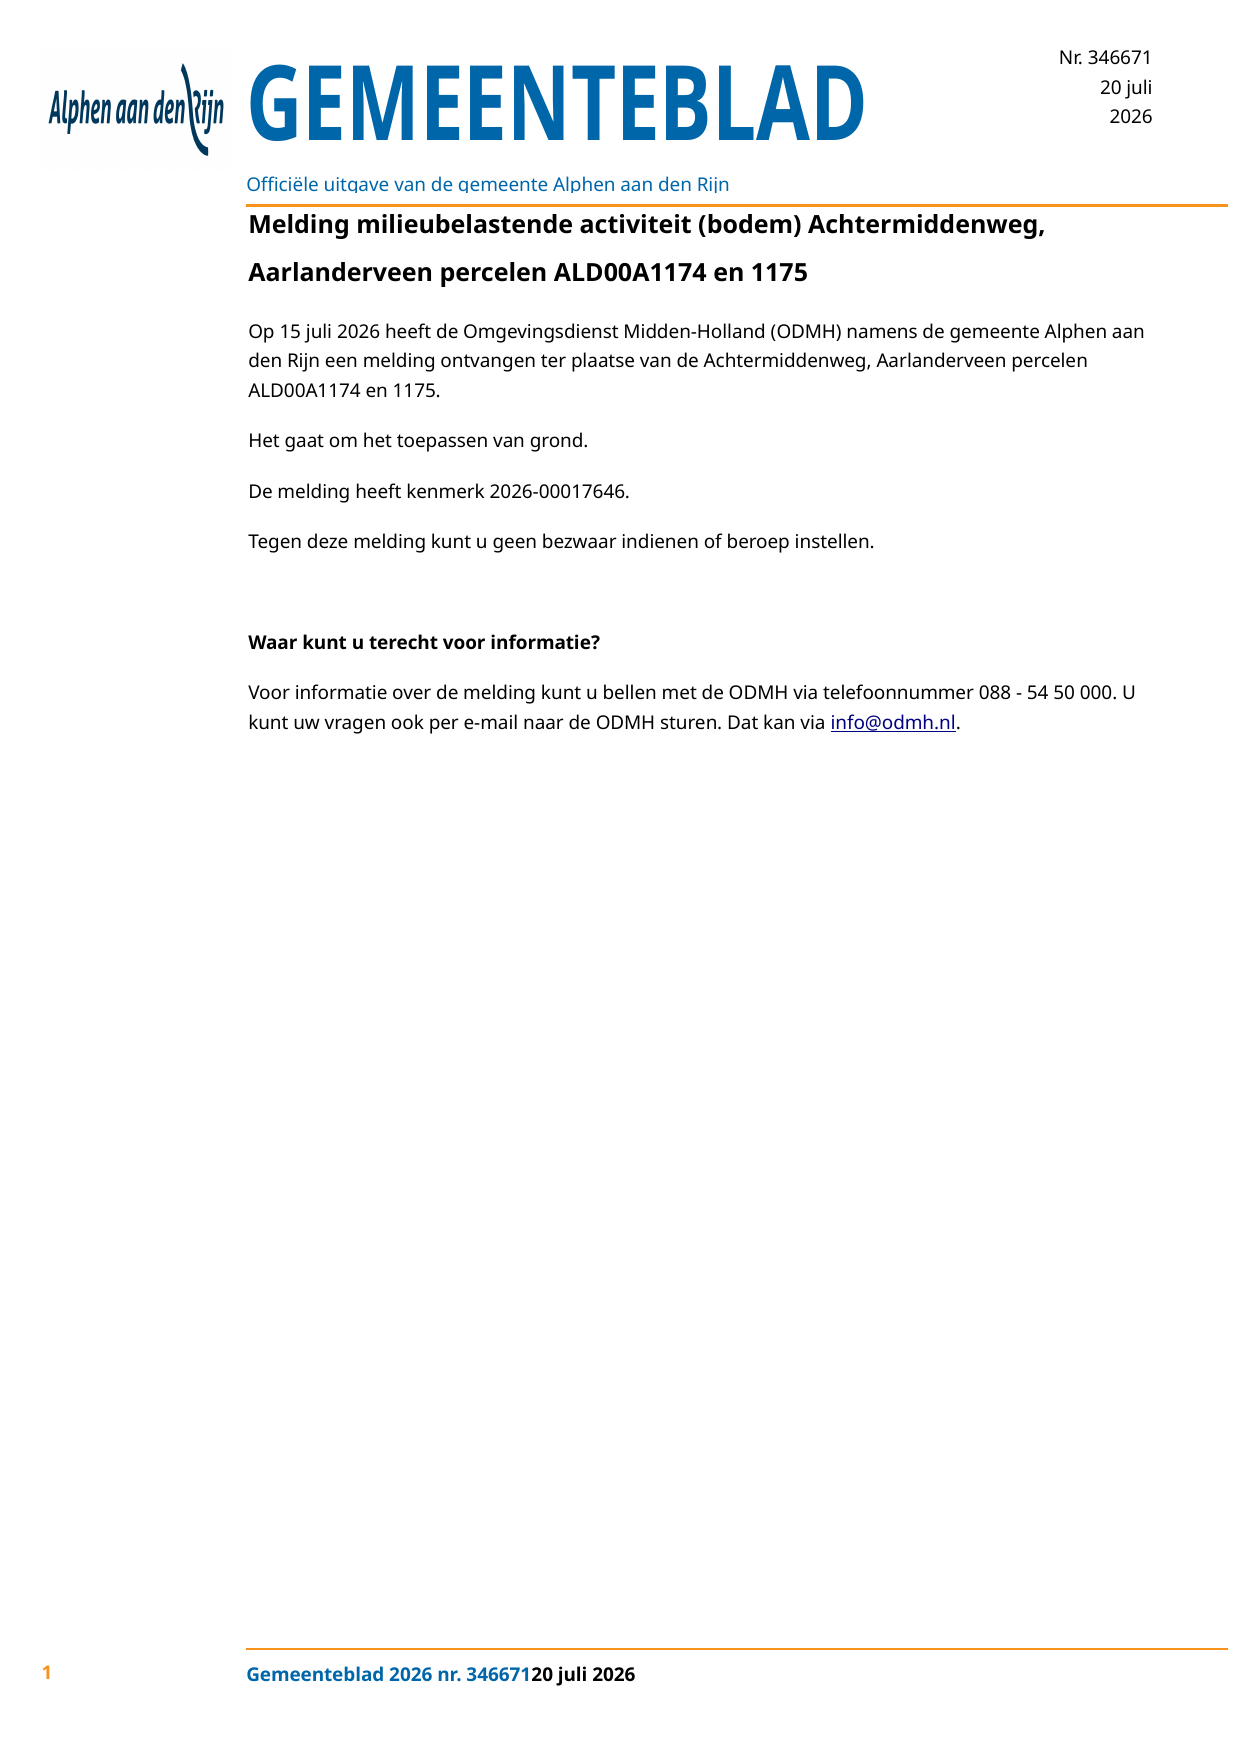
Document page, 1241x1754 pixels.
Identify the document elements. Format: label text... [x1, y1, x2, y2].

text Op 15 juli 2026 heeft de Omgevingsdienst Midden-Holland (ODMH) namens de gemeente Alphen aan den Rijn een melding ontvangen ter plaatse van de Achtermiddenweg, Aarlanderveen percelen ALD00A1174 en 1175. [248, 318, 1152, 403]
picture [41, 47, 231, 172]
text Melding milieubelastende activiteit (bodem) Achtermiddenweg, Aarlanderveen percelen ALD00A1174 en 1175 [248, 207, 1152, 288]
text Tegen deze melding kunt u geen bezwaar indienen of beroep instellen. [248, 528, 1152, 554]
text Het gaat om het toepassen van grond. [248, 427, 1152, 453]
text Waar kunt u terecht voor informatie? [248, 629, 1152, 655]
text Voor informatie over de melding kunt u bellen met de ODMH via telefoonnummer 088 - 54 50 000. U kunt uw vragen ook per e-mail naar de ODMH sturen. Dat kan via info@odmh.nl. [248, 679, 1152, 735]
text De melding heeft kenmerk 2026-00017646. [248, 478, 1152, 504]
